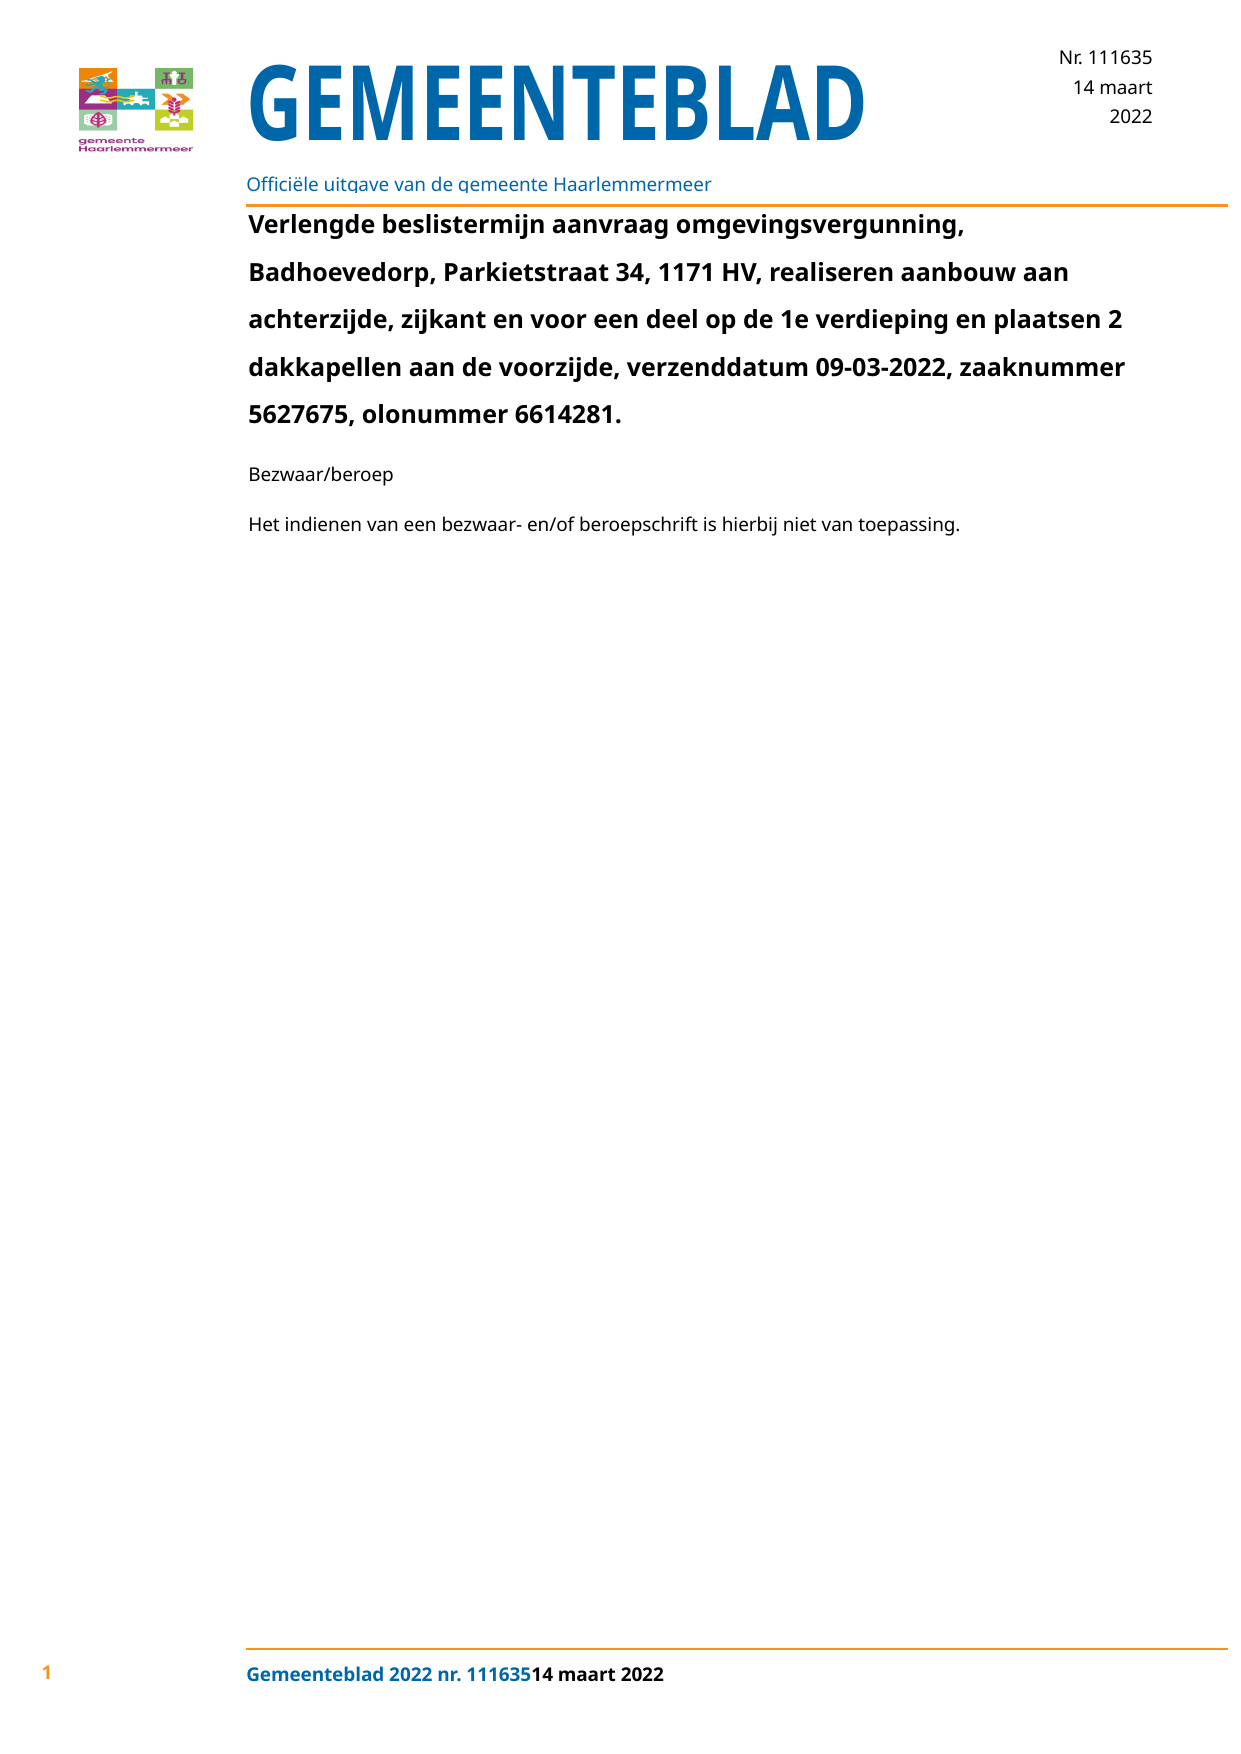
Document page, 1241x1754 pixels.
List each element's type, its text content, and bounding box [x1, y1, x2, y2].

text Bezwaar/beroep [248, 461, 1152, 486]
text Verlengde beslistermijn aanvraag omgevingsvergunning, Badhoevedorp, Parkietstraat 34, 1171 HV, realiseren aanbouw aan achterzijde, zijkant en voor een deel op de 1e verdieping en plaatsen 2 dakkapellen aan de voorzijde, verzenddatum 09-03-2022, zaaknummer 5627675, olonummer 6614281. [248, 207, 1152, 431]
picture [41, 47, 231, 172]
text Het indienen van een bezwaar- en/of beroepschrift is hierbij niet van toepassing. [248, 511, 1152, 537]
